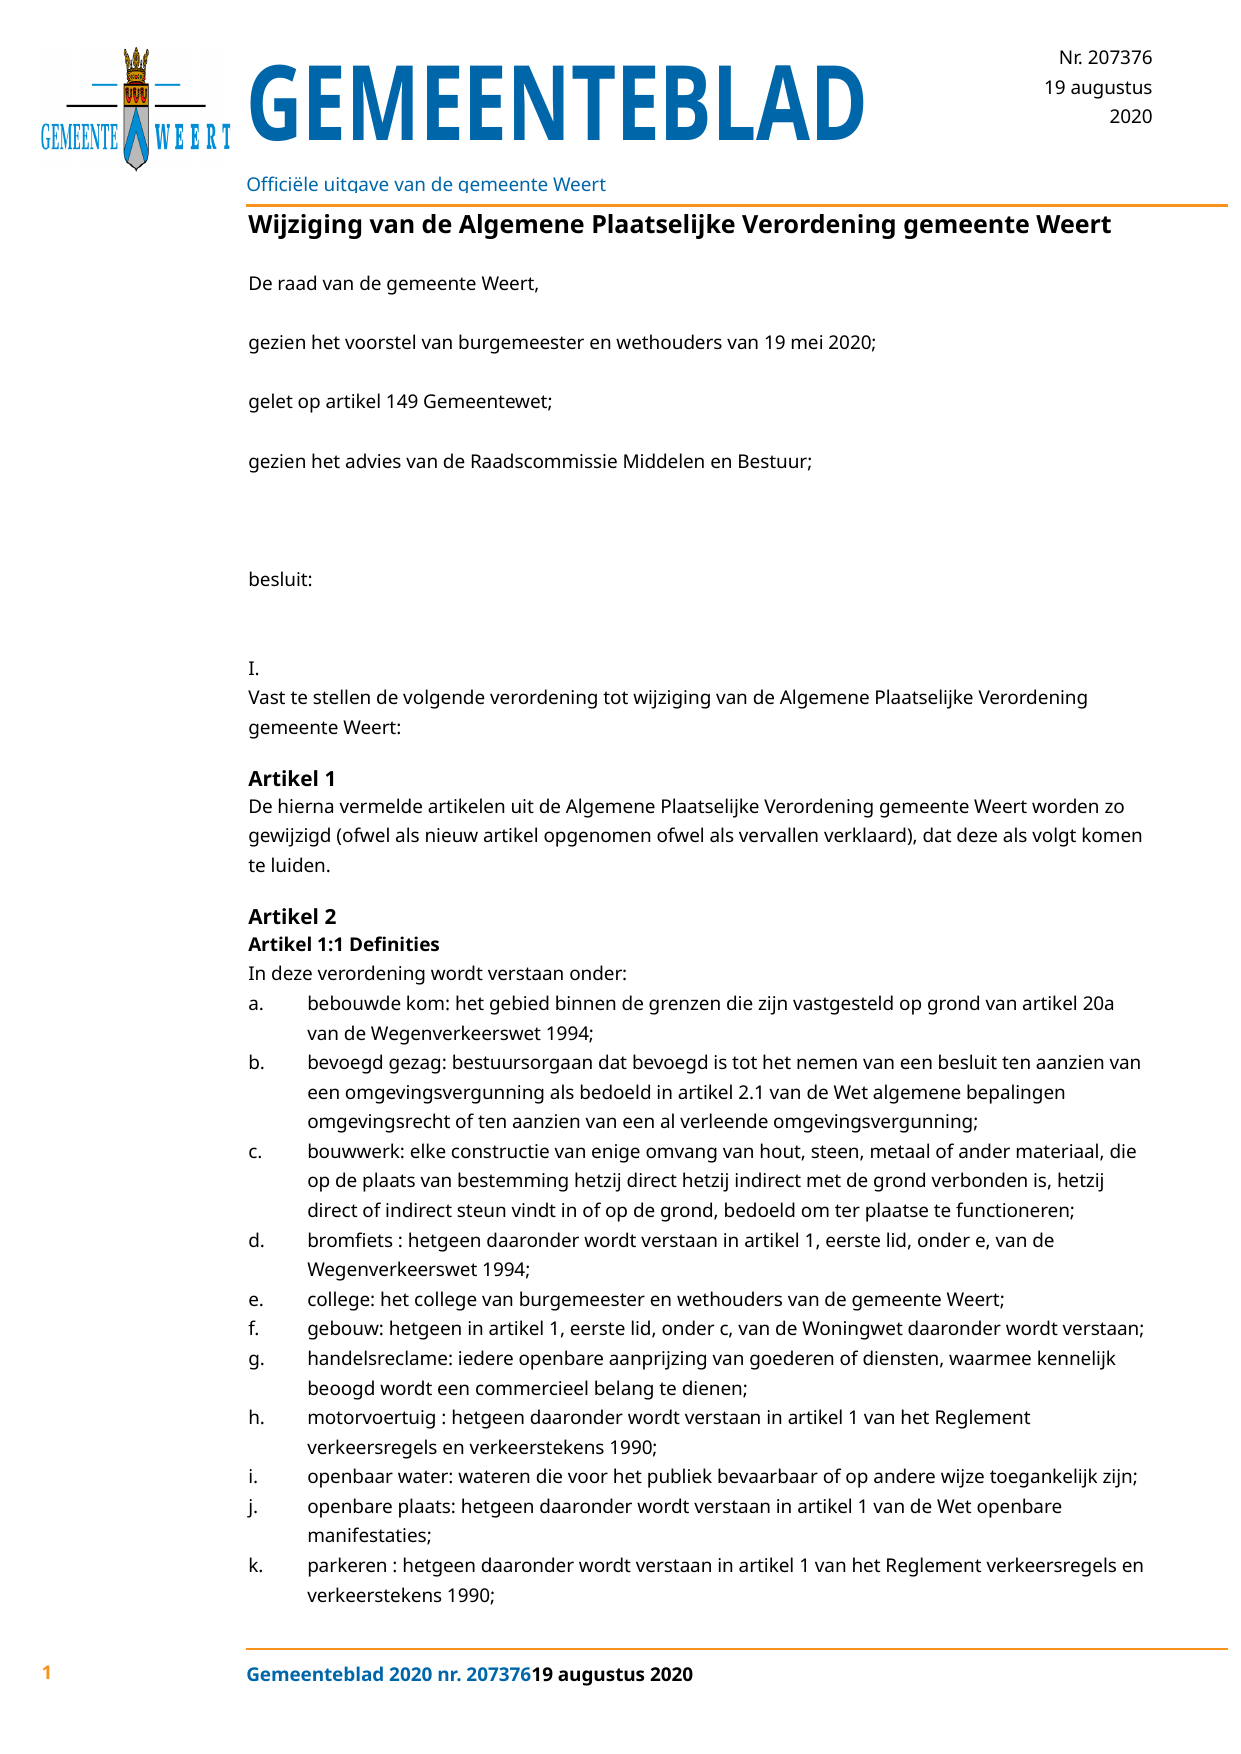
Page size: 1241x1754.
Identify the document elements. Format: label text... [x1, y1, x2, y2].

list openbaar water: wateren die voor het publiek bevaarbaar of op andere wijze toegankelijk zijn; [248, 1463, 1152, 1489]
list openbare plaats: hetgeen daaronder wordt verstaan in artikel 1 van de Wet openbare manifestaties; [248, 1493, 1152, 1548]
list gebouw: hetgeen in artikel 1, eerste lid, onder c, van de Woningwet daaronder wordt verstaan; [248, 1316, 1152, 1341]
list bromfiets : hetgeen daaronder wordt verstaan in artikel 1, eerste lid, onder e, van de Wegenverkeerswet 1994; [248, 1227, 1152, 1282]
text Wijziging van de Algemene Plaatselijke Verordening gemeente Weert [248, 207, 1152, 241]
list college: het college van burgemeester en wethouders van de gemeente Weert; [248, 1286, 1152, 1312]
text Artikel 2 [248, 902, 1152, 931]
text gelet op artikel 149 Gemeentewet; [248, 389, 1152, 414]
list motorvoertuig : hetgeen daaronder wordt verstaan in artikel 1 van het Reglement verkeersregels en verkeerstekens 1990; [248, 1404, 1152, 1459]
picture [41, 47, 231, 172]
list bouwwerk: elke constructie van enige omvang van hout, steen, metaal of ander materiaal, die op de plaats van bestemming hetzij direct hetzij indirect met de grond verbonden is, hetzij direct of indirect steun vindt in of op de grond, bedoeld om ter plaatse te functioneren; [248, 1138, 1152, 1223]
text I. [248, 655, 1152, 681]
list bebouwde kom: het gebied binnen de grenzen die zijn vastgesteld op grond van artikel 20a van de Wegenverkeerswet 1994; [248, 990, 1152, 1045]
text Artikel 1 [248, 764, 1152, 793]
list bevoegd gezag: bestuursorgaan dat bevoegd is tot het nemen van een besluit ten aanzien van een omgevingsvergunning als bedoeld in artikel 2.1 van de Wet algemene bepalingen omgevingsrecht of ten aanzien van een al verleende omgevingsvergunning; [248, 1049, 1152, 1134]
text Artikel 1:1 Definities [248, 931, 1152, 957]
list parkeren : hetgeen daaronder wordt verstaan in artikel 1 van het Reglement verkeersregels en verkeerstekens 1990; [248, 1552, 1152, 1607]
text besluit: [248, 566, 1152, 592]
text gezien het voorstel van burgemeester en wethouders van 19 mei 2020; [248, 329, 1152, 355]
text In deze verordening wordt verstaan onder: [248, 961, 1152, 986]
text gezien het advies van de Raadscommissie Middelen en Bestuur; [248, 448, 1152, 473]
text Vast te stellen de volgende verordening tot wijziging van de Algemene Plaatselijke Verordening gemeente Weert: [248, 684, 1152, 740]
list handelsreclame: iedere openbare aanprijzing van goederen of diensten, waarmee kennelijk beoogd wordt een commercieel belang te dienen; [248, 1345, 1152, 1400]
text De raad van de gemeente Weert, [248, 270, 1152, 296]
text De hierna vermelde artikelen uit de Algemene Plaatselijke Verordening gemeente Weert worden zo gewijzigd (ofwel als nieuw artikel opgenomen ofwel als vervallen verklaard), dat deze als volgt komen te luiden. [248, 793, 1152, 878]
